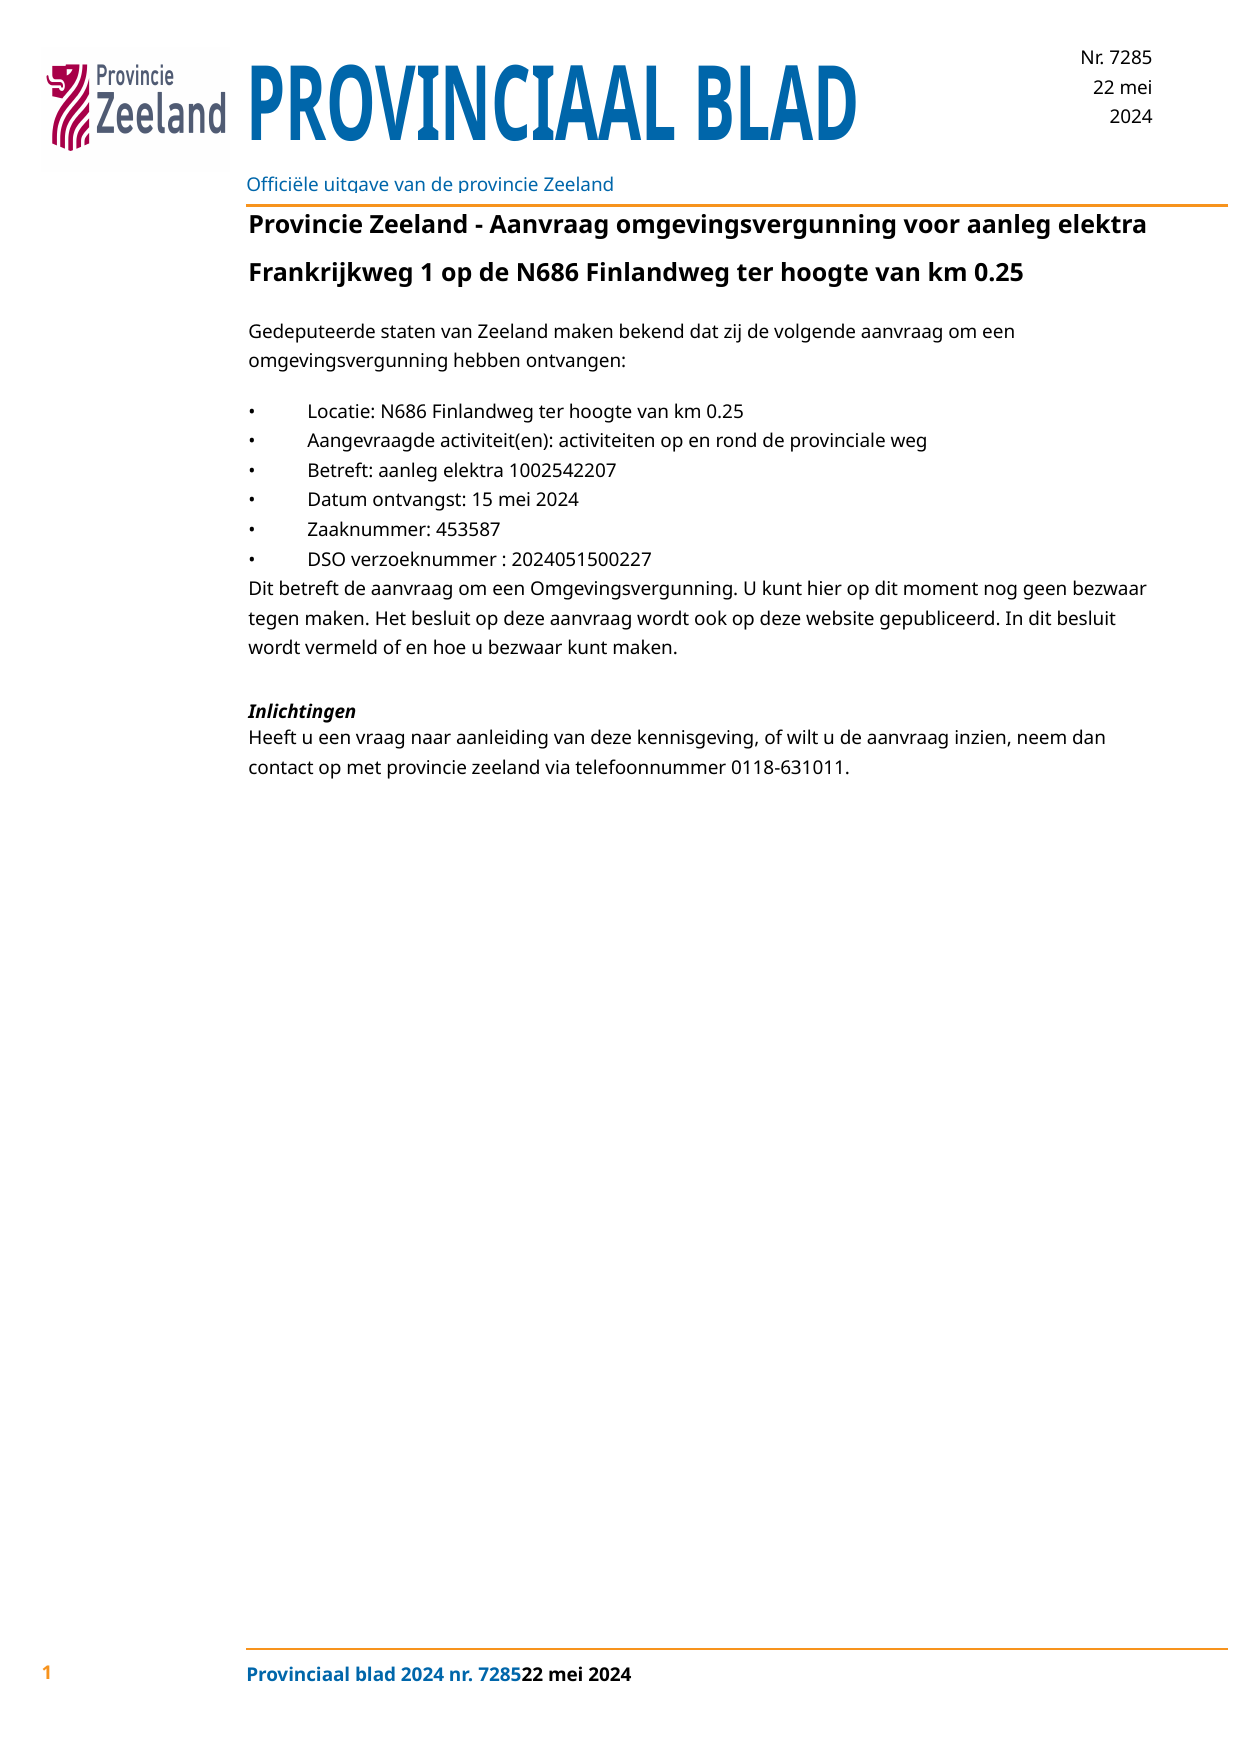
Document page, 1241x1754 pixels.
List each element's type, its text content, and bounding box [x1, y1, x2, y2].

list Betreft: aanleg elektra 1002542207 [248, 457, 1152, 483]
text Inlichtingen [248, 698, 1152, 724]
text Provincie Zeeland - Aanvraag omgevingsvergunning voor aanleg elektra Frankrijkweg 1 op de N686 Finlandweg ter hoogte van km 0.25 [248, 207, 1152, 288]
list Datum ontvangst: 15 mei 2024 [248, 487, 1152, 512]
list Aangevraagde activiteit(en): activiteiten op en rond de provinciale weg [248, 427, 1152, 453]
list Zaaknummer: 453587 [248, 516, 1152, 542]
picture [41, 47, 231, 172]
list DSO verzoeknummer : 2024051500227 [248, 546, 1152, 572]
text Heeft u een vraag naar aanleiding van deze kennisgeving, of wilt u de aanvraag inzien, neem dan contact op met provincie zeeland via telefoonnummer 0118-631011. [248, 724, 1152, 779]
text Dit betreft de aanvraag om een Omgevingsvergunning. U kunt hier op dit moment nog geen bezwaar tegen maken. Het besluit op deze aanvraag wordt ook op deze website gepubliceerd. In dit besluit wordt vermeld of en hoe u bezwaar kunt maken. [248, 575, 1152, 660]
list Locatie: N686 Finlandweg ter hoogte van km 0.25 [248, 398, 1152, 424]
text Gedeputeerde staten van Zeeland maken bekend dat zij de volgende aanvraag om een omgevingsvergunning hebben ontvangen: [248, 318, 1152, 373]
